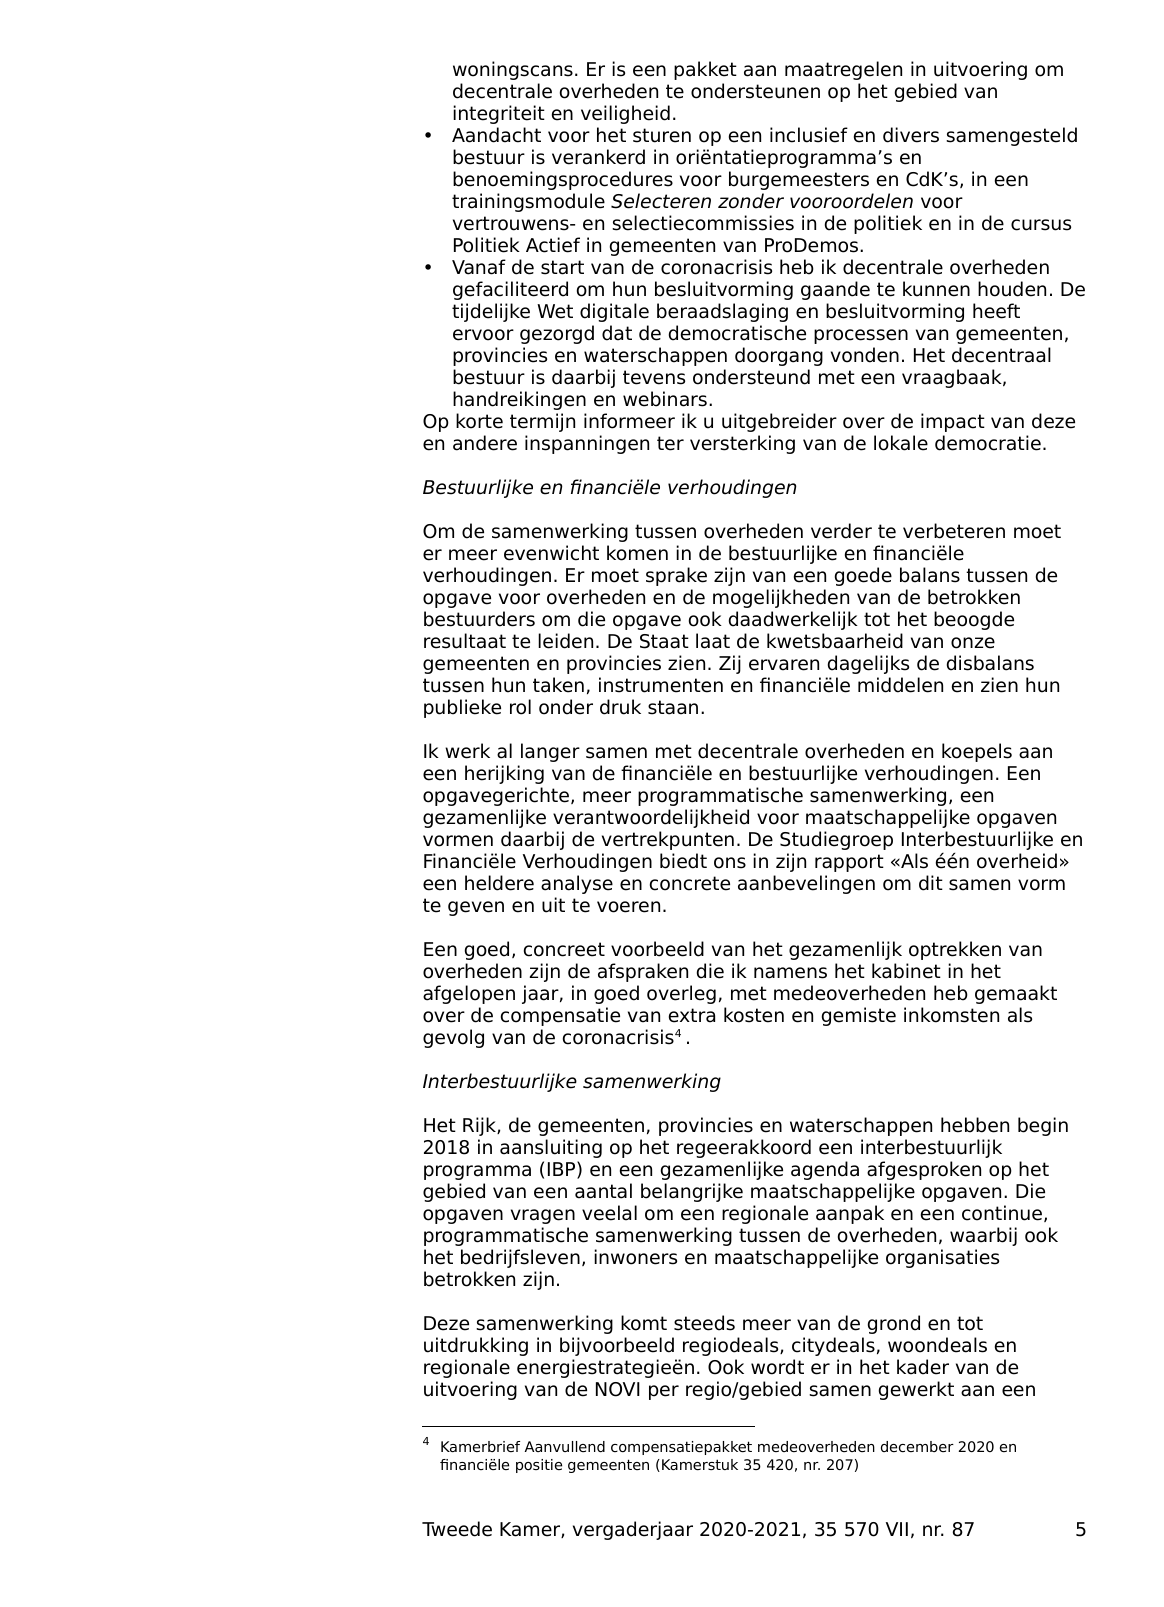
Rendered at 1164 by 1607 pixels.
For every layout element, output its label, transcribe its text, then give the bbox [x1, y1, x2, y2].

text Op korte termijn informeer ik u uitgebreider over de impact van deze en andere inspanningen ter versterking van de lokale democratie. [422, 411, 1087, 455]
text • Aandacht voor het sturen op een inclusief en divers samengesteld bestuur is verankerd in oriëntatieprogramma’s en benoemingsprocedures voor burgemeesters en CdK’s, in een trainingsmodule Selecteren zonder vooroordelen voor vertrouwens- en selectiecommissies in de politiek en in de cursus Politiek Actief in gemeenten van ProDemos. [422, 125, 1087, 257]
text woningscans. Er is een pakket aan maatregelen in uitvoering om decentrale overheden te ondersteunen op het gebied van integriteit en veiligheid. [422, 59, 1087, 125]
text Het Rijk, de gemeenten, provincies en waterschappen hebben begin 2018 in aansluiting op het regeerakkoord een interbestuurlijk programma (IBP) en een gezamenlijke agenda afgesproken op het gebied van een aantal belangrijke maatschappelijke opgaven. Die opgaven vragen veelal om een regionale aanpak en een continue, programmatische samenwerking tussen de overheden, waarbij ook het bedrijfsleven, inwoners en maatschappelijke organisaties betrokken zijn. [422, 1115, 1087, 1291]
text • Vanaf de start van de coronacrisis heb ik decentrale overheden gefaciliteerd om hun besluitvorming gaande te kunnen houden. De tijdelijke Wet digitale beraadslaging en besluitvorming heeft ervoor gezorgd dat de democratische processen van gemeenten, provincies en waterschappen doorgang vonden. Het decentraal bestuur is daarbij tevens ondersteund met een vraagbaak, handreikingen en webinars. [422, 257, 1087, 411]
text Deze samenwerking komt steeds meer van de grond en tot uitdrukking in bijvoorbeeld regiodeals, citydeals, woondeals en regionale energiestrategieën. Ook wordt er in het kader van de uitvoering van de NOVI per regio/gebied samen gewerkt aan een [422, 1313, 1087, 1401]
subtitle Interbestuurlijke samenwerking [422, 1071, 1087, 1093]
text Kamerbrief Aanvullend compensatiepakket medeoverheden december 2020 en financiële positie gemeenten (Kamerstuk 35 420, nr. 207) [422, 1435, 1087, 1474]
text Om de samenwerking tussen overheden verder te verbeteren moet er meer evenwicht komen in de bestuurlijke en financiële verhoudingen. Er moet sprake zijn van een goede balans tussen de opgave voor overheden en de mogelijkheden van de betrokken bestuurders om die opgave ook daadwerkelijk tot het beoogde resultaat te leiden. De Staat laat de kwetsbaarheid van onze gemeenten en provincies zien. Zij ervaren dagelijks de disbalans tussen hun taken, instrumenten en financiële middelen en zien hun publieke rol onder druk staan. [422, 521, 1087, 719]
text Ik werk al langer samen met decentrale overheden en koepels aan een herijking van de financiële en bestuurlijke verhoudingen. Een opgavegerichte, meer programmatische samenwerking, een gezamenlijke verantwoordelijkheid voor maatschappelijke opgaven vormen daarbij de vertrekpunten. De Studiegroep Interbestuurlijke en Financiële Verhoudingen biedt ons in zijn rapport «Als één overheid» een heldere analyse en concrete aanbevelingen om dit samen vorm te geven en uit te voeren. [422, 741, 1087, 917]
subtitle Bestuurlijke en financiële verhoudingen [422, 477, 1087, 499]
text Een goed, concreet voorbeeld van het gezamenlijk optrekken van overheden zijn de afspraken die ik namens het kabinet in het afgelopen jaar, in goed overleg, met medeoverheden heb gemaakt over de compensatie van extra kosten en gemiste inkomsten als gevolg van de coronacrisis. [422, 939, 1087, 1049]
